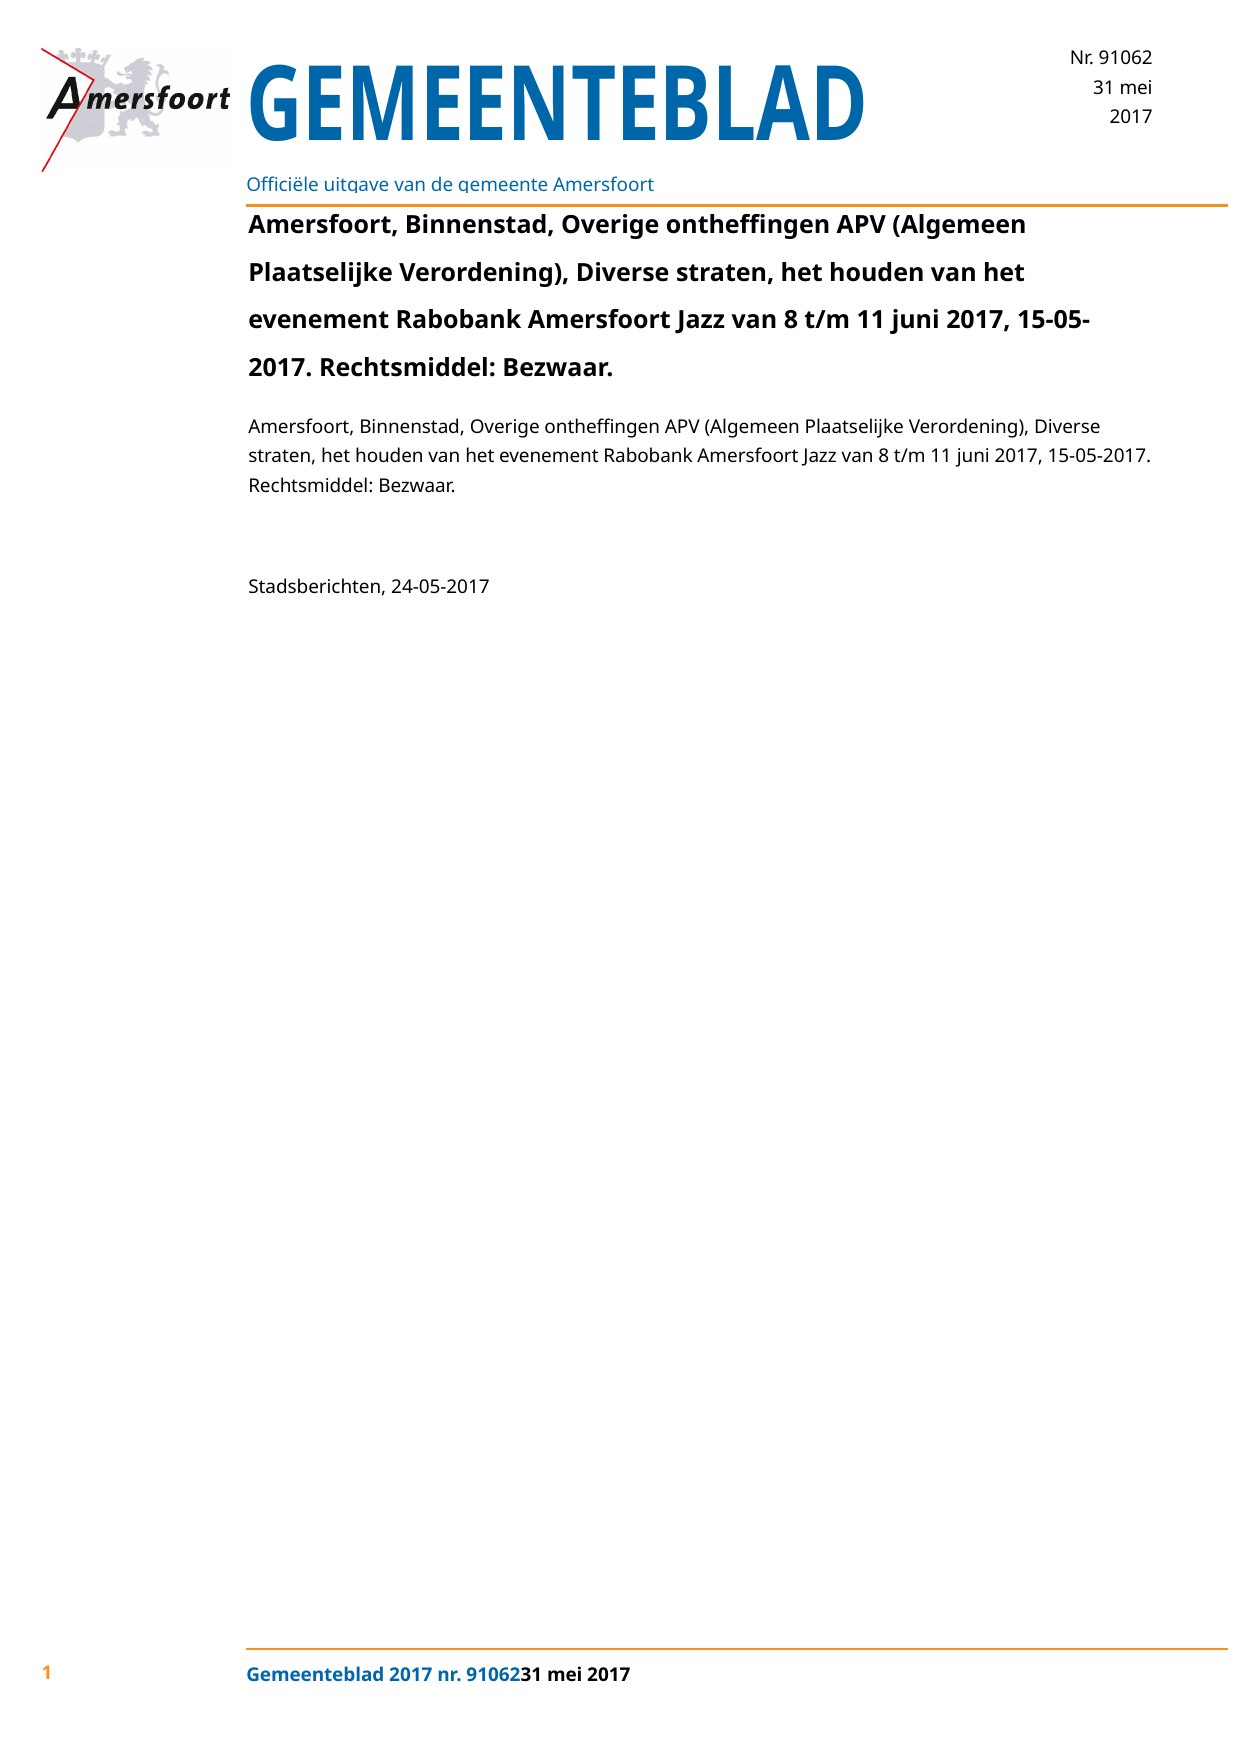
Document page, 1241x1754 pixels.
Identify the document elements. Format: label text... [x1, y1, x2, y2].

text Amersfoort, Binnenstad, Overige ontheffingen APV (Algemeen Plaatselijke Verordening), Diverse straten, het houden van het evenement Rabobank Amersfoort Jazz van 8 t/m 11 juni 2017, 15-05-2017. Rechtsmiddel: Bezwaar. [248, 413, 1152, 498]
text Amersfoort, Binnenstad, Overige ontheffingen APV (Algemeen Plaatselijke Verordening), Diverse straten, het houden van het evenement Rabobank Amersfoort Jazz van 8 t/m 11 juni 2017, 15-05-2017. Rechtsmiddel: Bezwaar. [248, 207, 1152, 384]
picture [41, 47, 231, 172]
text Stadsberichten, 24-05-2017 [248, 573, 1152, 599]
